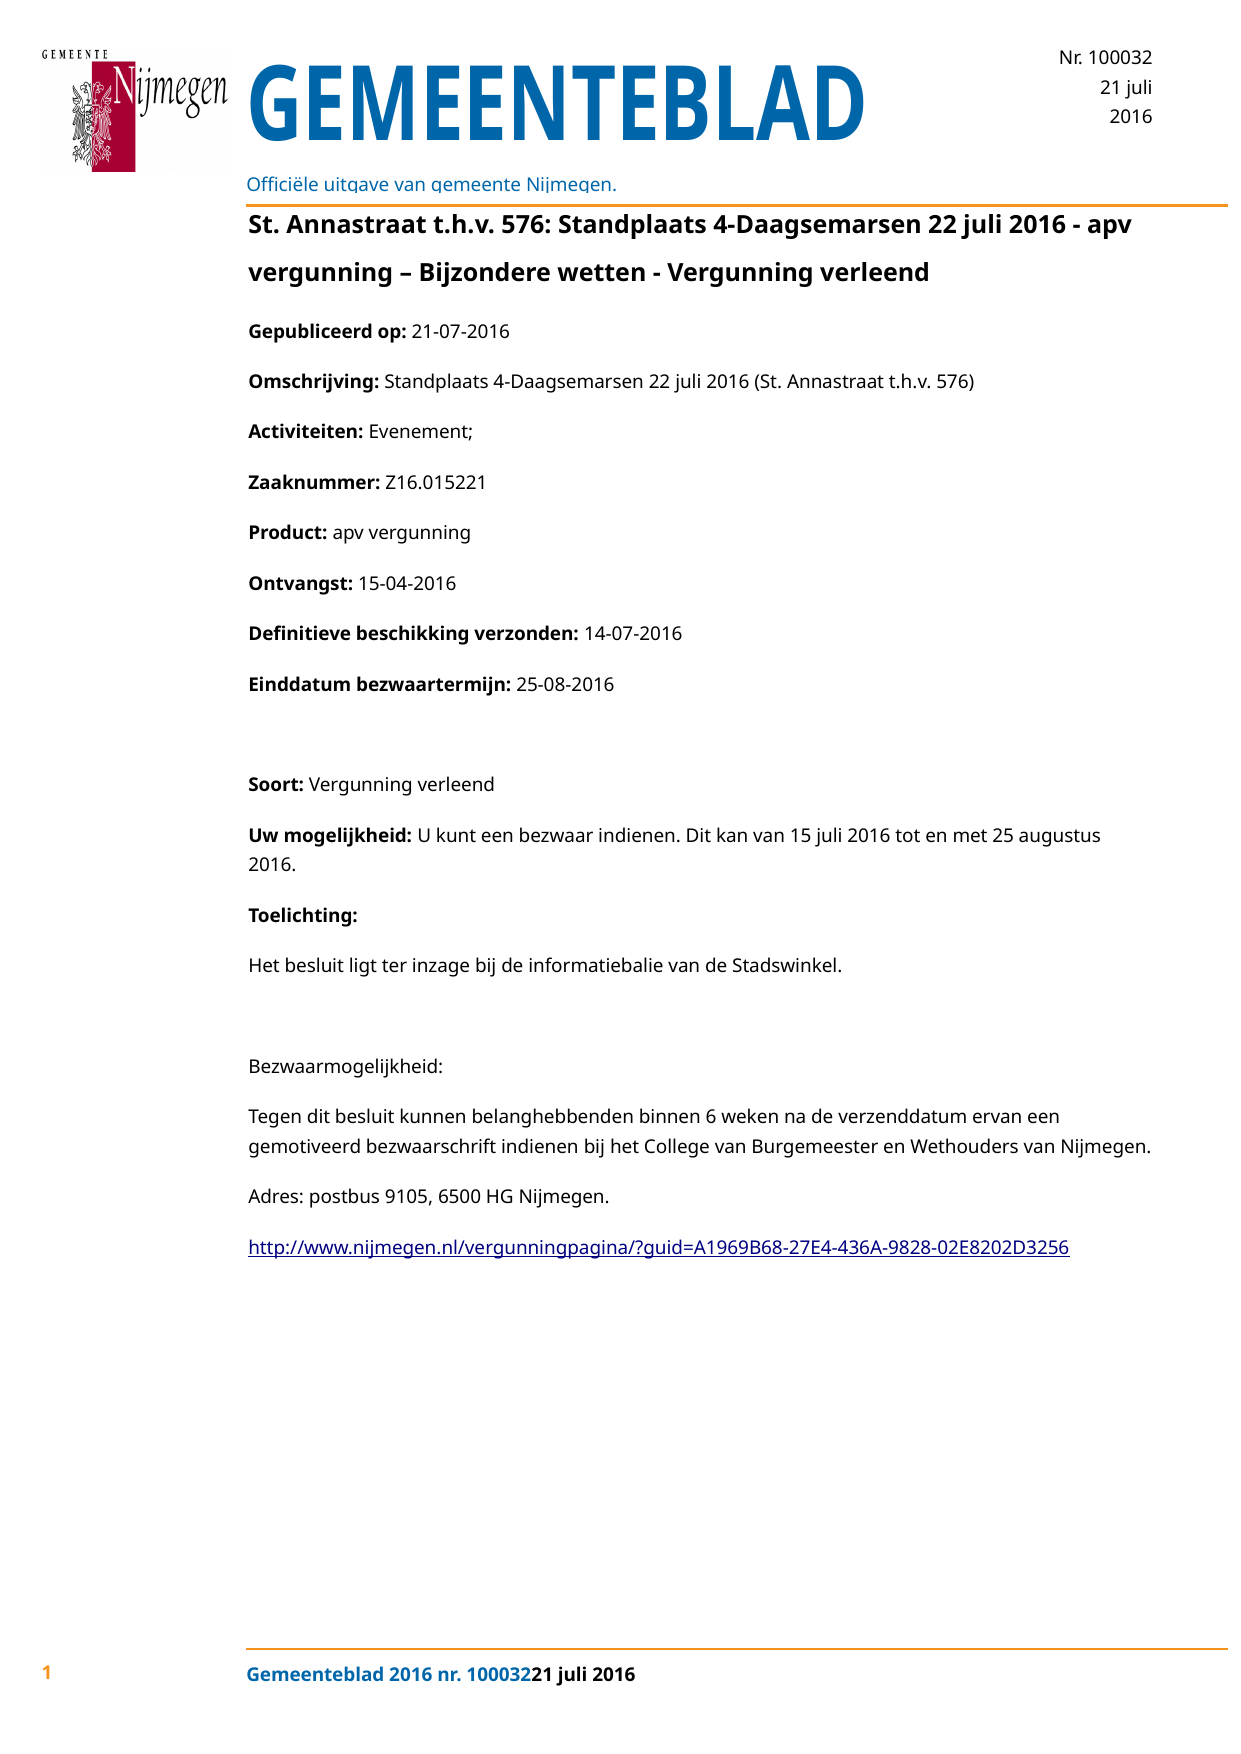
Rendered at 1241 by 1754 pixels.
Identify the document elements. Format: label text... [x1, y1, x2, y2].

text Soort: Vergunning verleend [248, 772, 1152, 797]
text St. Annastraat t.h.v. 576: Standplaats 4-Daagsemarsen 22 juli 2016 - apv vergunning – Bijzondere wetten - Vergunning verleend [248, 207, 1152, 288]
text Adres: postbus 9105, 6500 HG Nijmegen. [248, 1184, 1152, 1209]
text Ontvangst: 15-04-2016 [248, 570, 1152, 596]
text Het besluit ligt ter inzage bij de informatiebalie van de Stadswinkel. [248, 952, 1152, 978]
text Einddatum bezwaartermijn: 25-08-2016 [248, 671, 1152, 697]
text Bezwaarmogelijkheid: [248, 1053, 1152, 1079]
text Gepubliceerd op: 21-07-2016 [248, 318, 1152, 344]
text Product: apv vergunning [248, 519, 1152, 545]
text http://www.nijmegen.nl/vergunningpagina/?guid=A1969B68-27E4-436A-9828-02E8202D3256 [248, 1234, 1152, 1260]
text Tegen dit besluit kunnen belanghebbenden binnen 6 weken na de verzenddatum ervan een gemotiveerd bezwaarschrift indienen bij het College van Burgemeester en Wethouders van Nijmegen. [248, 1104, 1152, 1159]
text Activiteiten: Evenement; [248, 419, 1152, 444]
text Omschrijving: Standplaats 4-Daagsemarsen 22 juli 2016 (St. Annastraat t.h.v. 576) [248, 368, 1152, 394]
picture [41, 47, 231, 172]
text Zaaknummer: Z16.015221 [248, 469, 1152, 495]
text Uw mogelijkheid: U kunt een bezwaar indienen. Dit kan van 15 juli 2016 tot en met 25 augustus 2016. [248, 822, 1152, 877]
text Definitieve beschikking verzonden: 14-07-2016 [248, 620, 1152, 646]
text Toelichting: [248, 902, 1152, 928]
